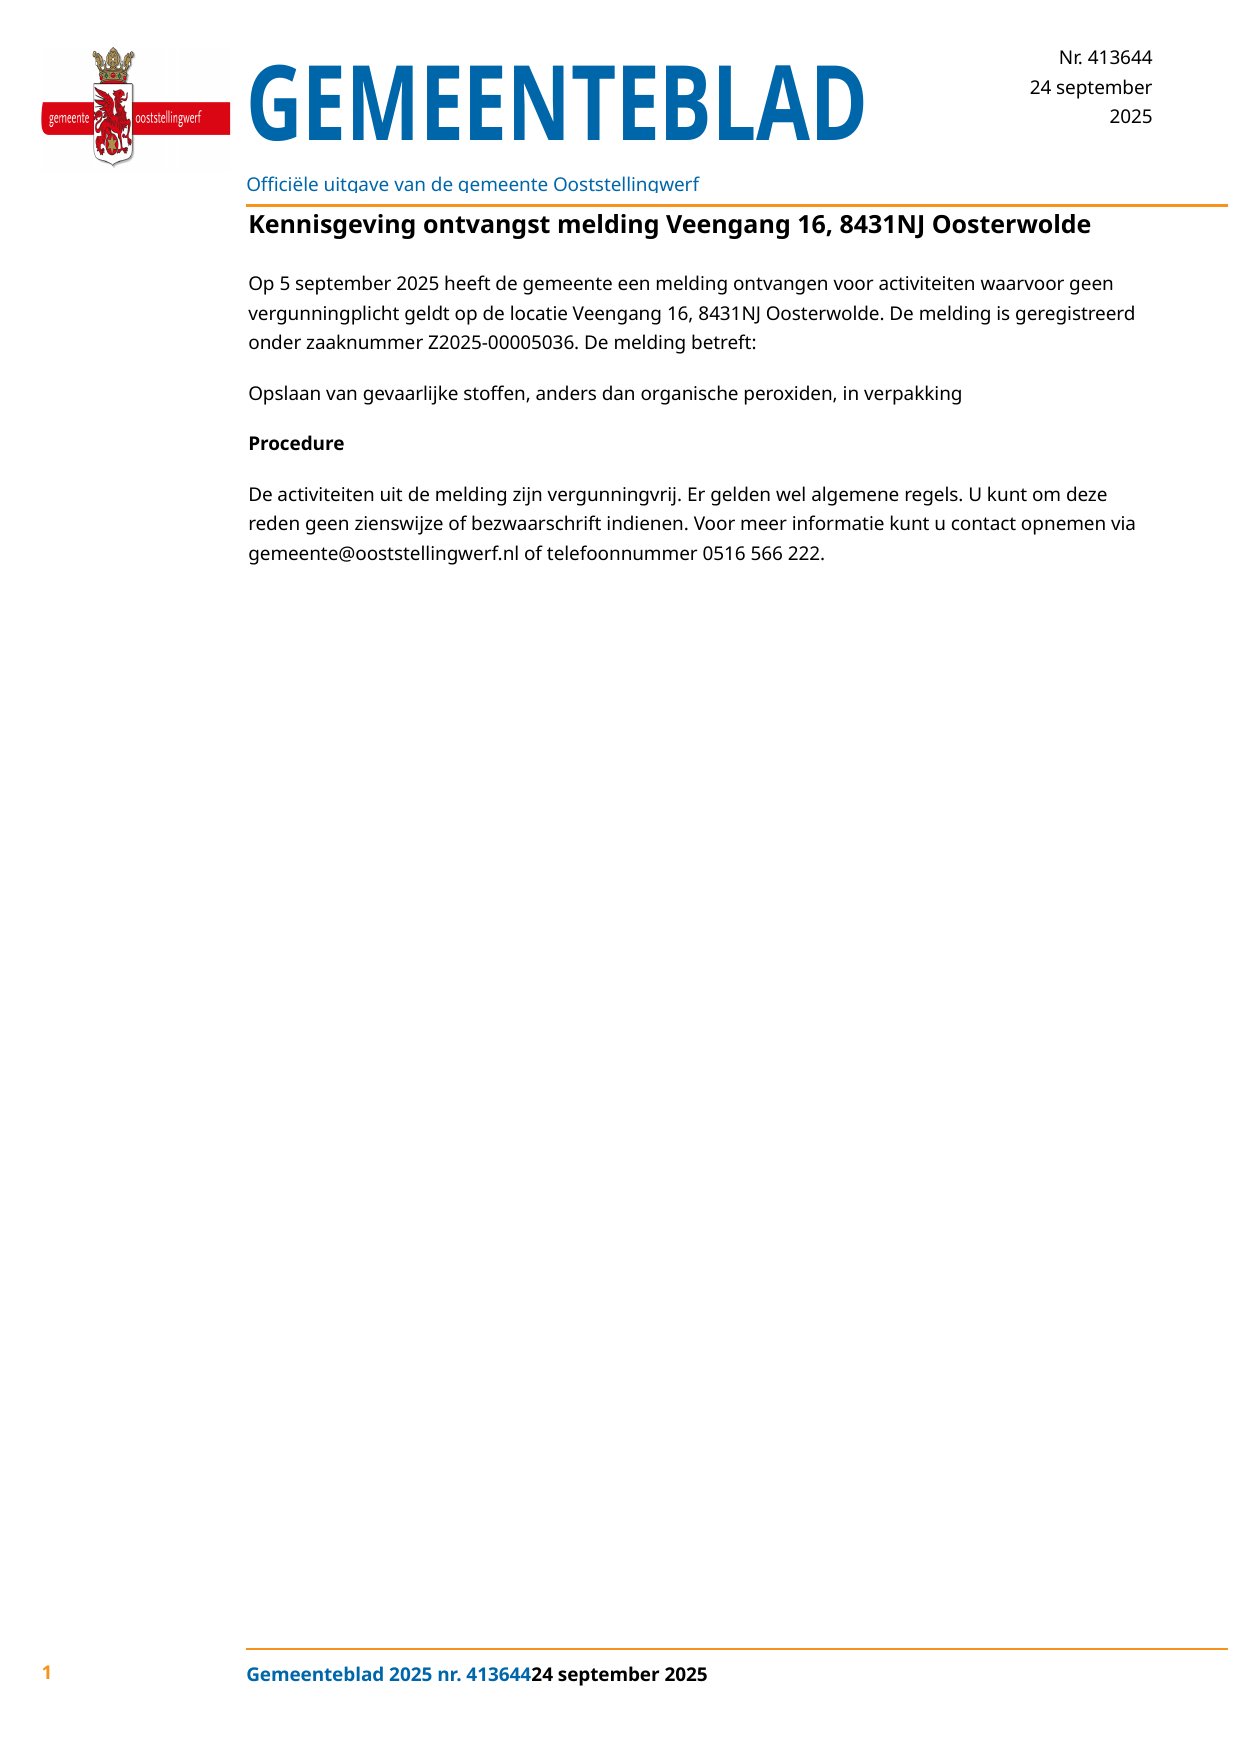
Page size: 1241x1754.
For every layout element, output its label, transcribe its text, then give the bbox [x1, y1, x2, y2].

text Op 5 september 2025 heeft de gemeente een melding ontvangen voor activiteiten waarvoor geen vergunningplicht geldt op de locatie Veengang 16, 8431NJ Oosterwolde. De melding is geregistreerd onder zaaknummer Z2025-00005036. De melding betreft: [248, 270, 1152, 355]
text Opslaan van gevaarlijke stoffen, anders dan organische peroxiden, in verpakking [248, 380, 1152, 406]
text Procedure [248, 430, 1152, 456]
text Kennisgeving ontvangst melding Veengang 16, 8431NJ Oosterwolde [248, 207, 1152, 241]
text De activiteiten uit de melding zijn vergunningvrij. Er gelden wel algemene regels. U kunt om deze reden geen zienswijze of bezwaarschrift indienen. Voor meer informatie kunt u contact opnemen via gemeente@ooststellingwerf.nl of telefoonnummer 0516 566 222. [248, 481, 1152, 566]
picture [41, 47, 231, 172]
